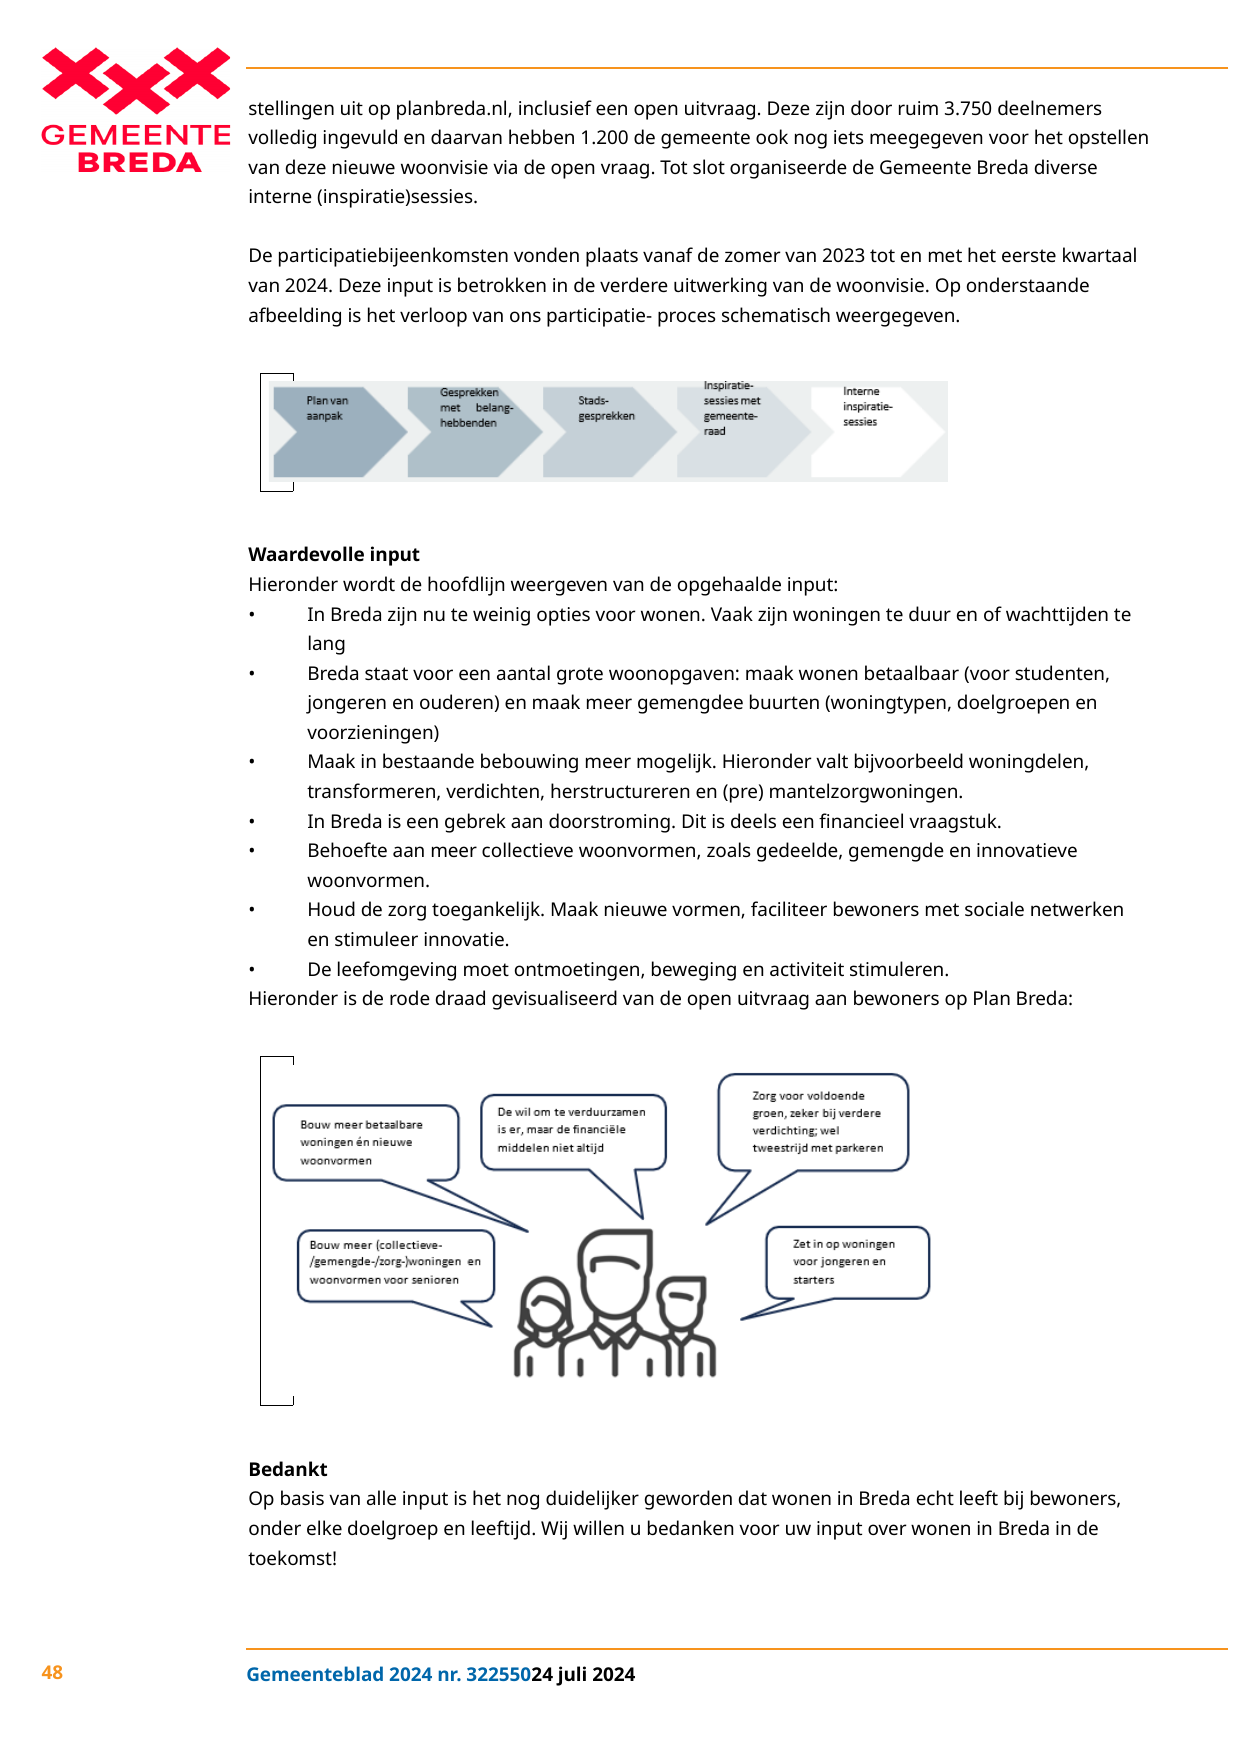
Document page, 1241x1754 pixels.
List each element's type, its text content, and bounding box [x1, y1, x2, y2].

picture [268, 1065, 948, 1396]
text stellingen uit op planbreda.nl, inclusief een open uitvraag. Deze zijn door ruim 3.750 deelnemers volledig ingevuld en daarvan hebben 1.200 de gemeente ook nog iets meegegeven voor het opstellen van deze nieuwe woonvisie via de open vraag. Tot slot organiseerde de Gemeente Breda diverse interne (inspiratie)sessies. [248, 95, 1152, 209]
picture [41, 47, 231, 172]
text Hieronder wordt de hoofdlijn weergeven van de opgehaalde input: [248, 571, 1152, 597]
list Breda staat voor een aantal grote woonopgaven: maak wonen betaalbaar (voor studenten, jongeren en ouderen) en maak meer gemengdee buurten (woningtypen, doelgroepen en voorzieningen) [248, 660, 1152, 745]
text Hieronder is de rode draad gevisualiseerd van de open uitvraag aan bewoners op Plan Breda: [248, 985, 1152, 1011]
list In Breda zijn nu te weinig opties voor wonen. Vaak zijn woningen te duur en of wachttijden te lang [248, 601, 1152, 656]
text Bedankt [248, 1456, 1152, 1482]
list Behoefte aan meer collectieve woonvormen, zoals gedeelde, gemengde en innovatieve woonvormen. [248, 837, 1152, 893]
list In Breda is een gebrek aan doorstroming. Dit is deels een financieel vraagstuk. [248, 808, 1152, 833]
text De participatiebijeenkomsten vonden plaats vanaf de zomer van 2023 tot en met het eerste kwartaal van 2024. Deze input is betrokken in de verdere uitwerking van de woonvisie. Op onderstaande afbeelding is het verloop van ons participatie- proces schematisch weergegeven. [248, 243, 1152, 328]
text Waardevolle input [248, 542, 1152, 567]
list Maak in bestaande bebouwing meer mogelijk. Hieronder valt bijvoorbeeld woningdelen, transformeren, verdichten, herstructureren en (pre) mantelzorgwoningen. [248, 749, 1152, 804]
text Op basis van alle input is het nog duidelijker geworden dat wonen in Breda echt leeft bij bewoners, onder elke doelgroep en leeftijd. Wij willen u bedanken voor uw input over wonen in Breda in de toekomst! [248, 1486, 1152, 1570]
list De leefomgeving moet ontmoetingen, beweging en activiteit stimuleren. [248, 956, 1152, 981]
picture [268, 381, 948, 482]
list Houd de zorg toegankelijk. Maak nieuwe vormen, faciliteer bewoners met sociale netwerken en stimuleer innovatie. [248, 897, 1152, 952]
